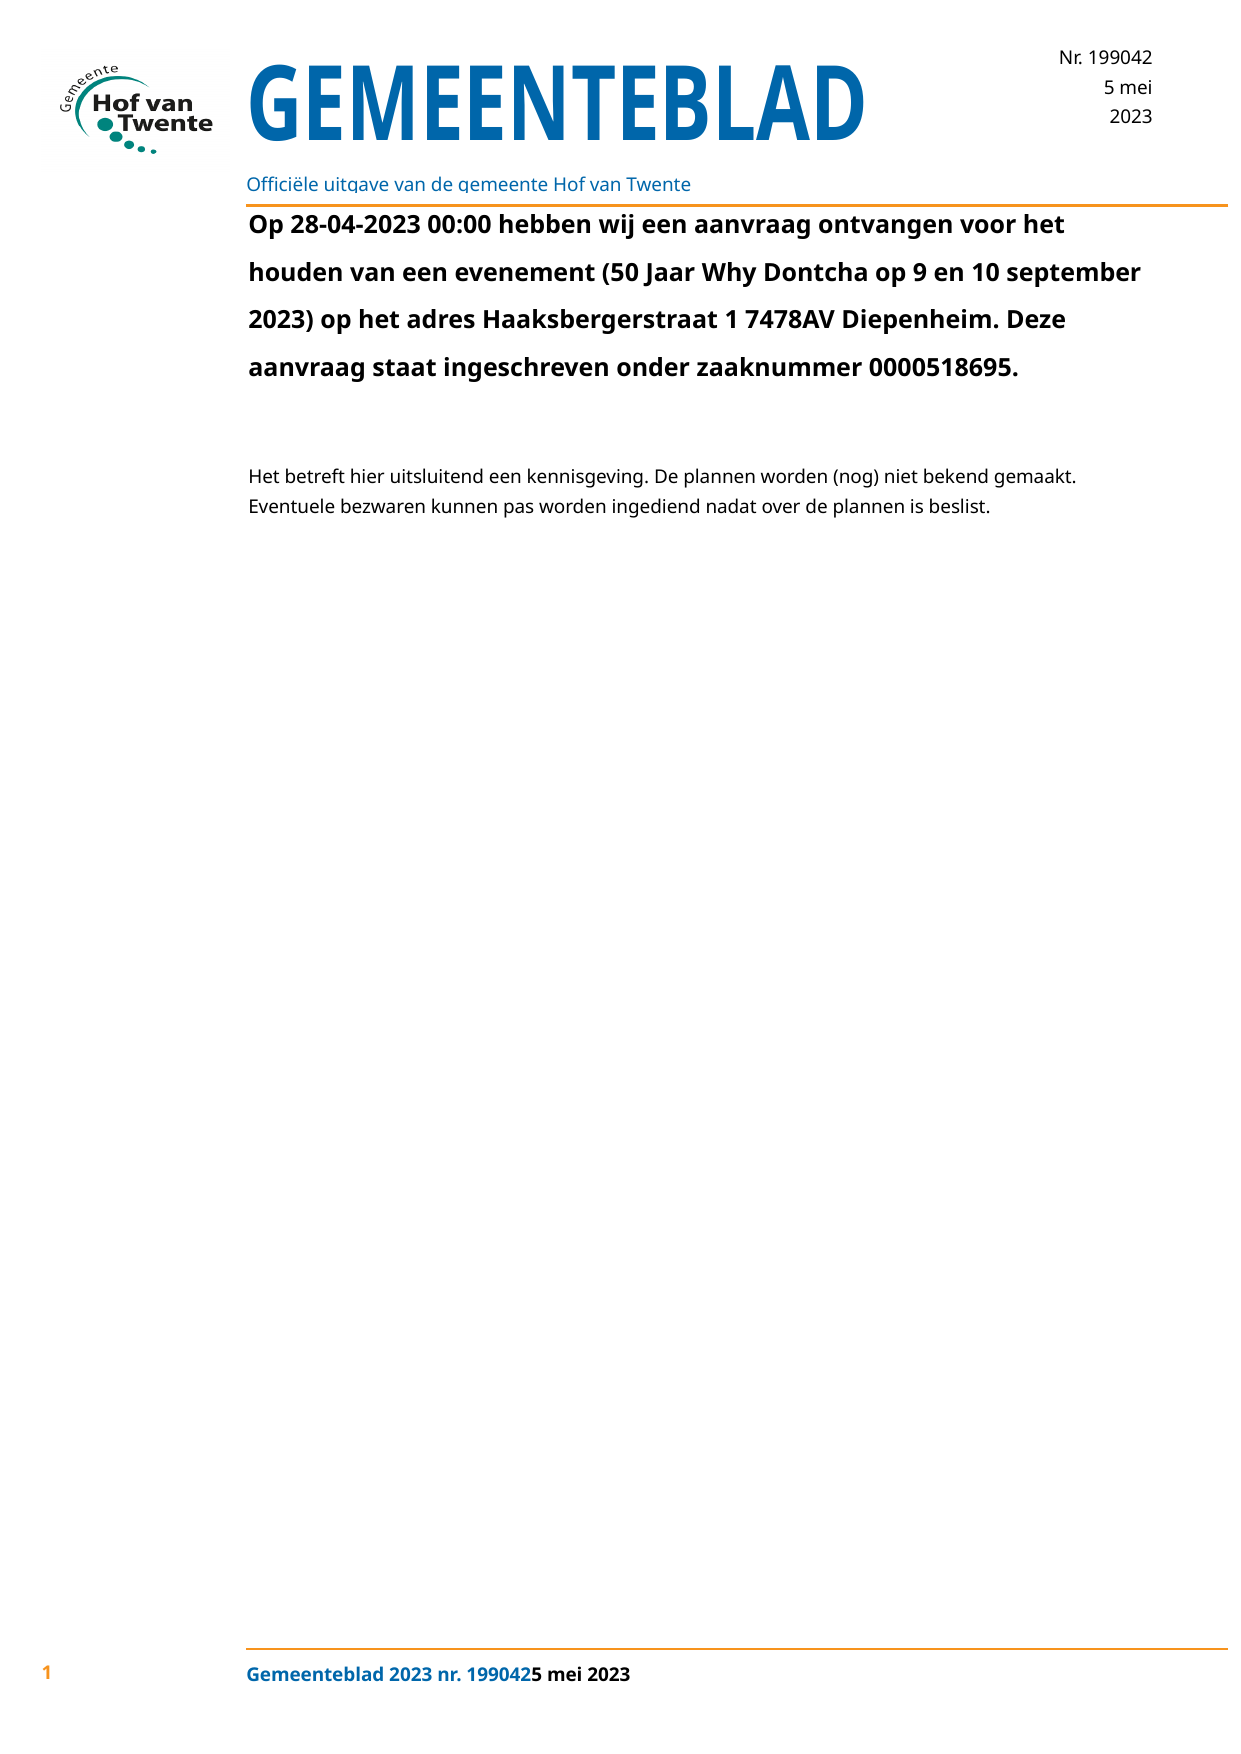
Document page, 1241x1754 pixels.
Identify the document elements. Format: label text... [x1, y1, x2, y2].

text Het betreft hier uitsluitend een kennisgeving. De plannen worden (nog) niet bekend gemaakt. Eventuele bezwaren kunnen pas worden ingediend nadat over de plannen is beslist. [248, 463, 1152, 519]
text Op 28-04-2023 00:00 hebben wij een aanvraag ontvangen voor het houden van een evenement (50 Jaar Why Dontcha op 9 en 10 september 2023) op het adres Haaksbergerstraat 1 7478AV Diepenheim. Deze aanvraag staat ingeschreven onder zaaknummer 0000518695. [248, 207, 1152, 384]
picture [41, 47, 231, 172]
